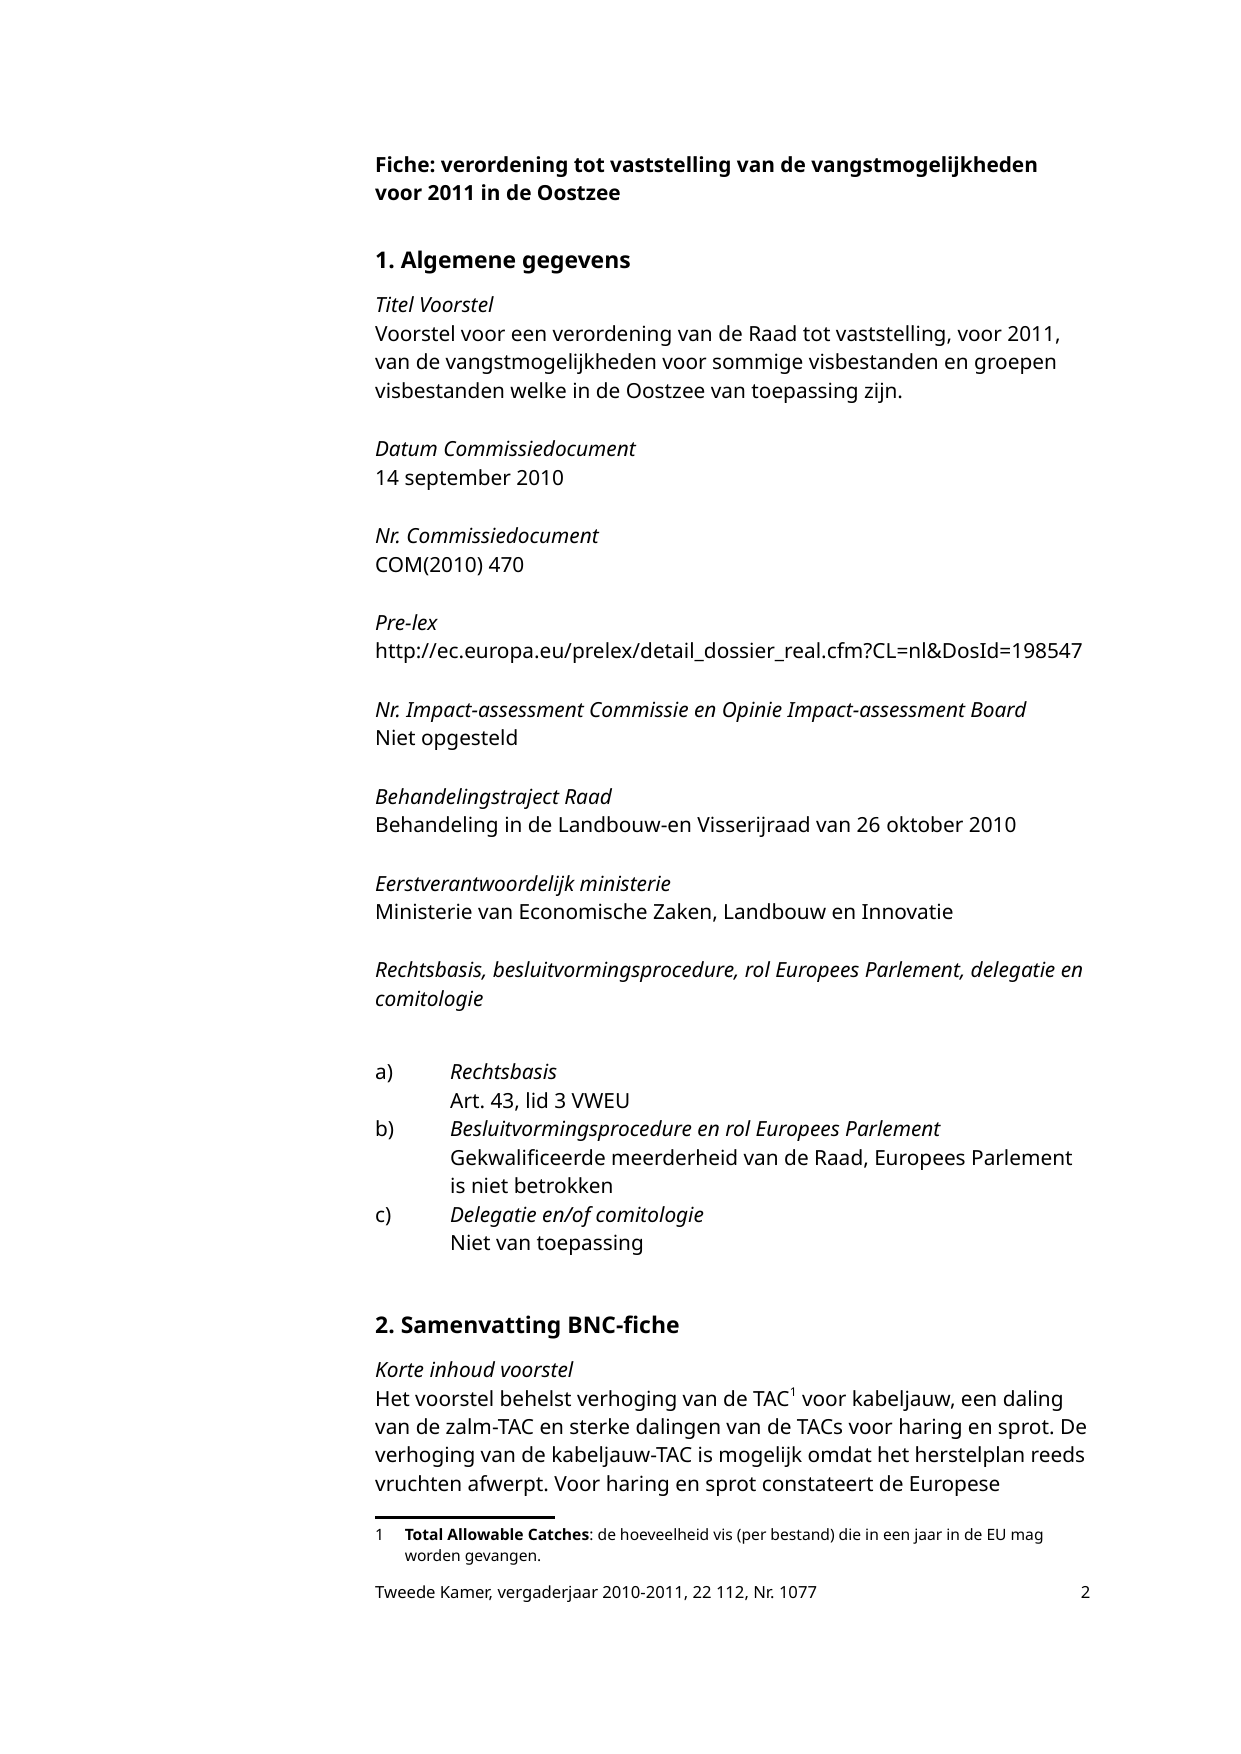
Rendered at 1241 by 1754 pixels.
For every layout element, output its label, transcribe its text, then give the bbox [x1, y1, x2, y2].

text Ministerie van Economische Zaken, Landbouw en Innovatie [375, 897, 1090, 926]
text Behandelingstraject Raad [375, 782, 1090, 810]
text Pre-lex [375, 608, 1090, 637]
list Delegatie en/of comitologie [375, 1200, 1090, 1228]
text COM(2010) 470 [375, 550, 1090, 578]
text http://ec.europa.eu/prelex/detail_dossier_real.cfm?CL=nl&DosId=198547 [375, 637, 1090, 665]
text Total Allowable Catches: de hoeveelheid vis (per bestand) die in een jaar in de EU mag worden gevangen. [375, 1509, 1090, 1566]
list Art. 43, lid 3 VWEU [375, 1086, 1090, 1114]
text Fiche: verordening tot vaststelling van de vangstmogelijkheden voor 2011 in de Oostzee [375, 150, 1090, 207]
list Rechtsbasis [375, 1057, 1090, 1086]
text Rechtsbasis, besluitvormingsprocedure, rol Europees Parlement, delegatie en comitologie [375, 956, 1090, 1012]
text Behandeling in de Landbouw-en Visserijraad van 26 oktober 2010 [375, 810, 1090, 839]
text Datum Commissiedocument [375, 434, 1090, 463]
text Korte inhoud voorstel [375, 1355, 1090, 1384]
list Niet van toepassing [375, 1228, 1090, 1257]
text Nr. Impact-assessment Commissie en Opinie Impact-assessment Board [375, 695, 1090, 723]
subtitle 2. Samenvatting BNC-fiche [375, 1309, 1090, 1340]
text Nr. Commissiedocument [375, 521, 1090, 550]
text Voorstel voor een verordening van de Raad tot vaststelling, voor 2011, van de vangstmogelijkheden voor sommige visbestanden en groepen visbestanden welke in de Oostzee van toepassing zijn. [375, 319, 1090, 404]
text Niet opgesteld [375, 723, 1090, 752]
text 14 september 2010 [375, 463, 1090, 491]
text Eerstverantwoordelijk ministerie [375, 869, 1090, 897]
text Titel Voorstel [375, 291, 1090, 319]
text Het voorstel behelst verhoging van de TAC voor kabeljauw, een daling van de zalm-TAC en sterke dalingen van de TACs voor haring en sprot. De verhoging van de kabeljauw-TAC is mogelijk omdat het herstelplan reeds vruchten afwerpt. Voor haring en sprot constateert de Europese [375, 1384, 1090, 1497]
list Gekwalificeerde meerderheid van de Raad, Europees Parlement is niet betrokken [375, 1143, 1090, 1200]
list Besluitvormingsprocedure en rol Europees Parlement [375, 1114, 1090, 1143]
subtitle 1. Algemene gegevens [375, 244, 1090, 276]
